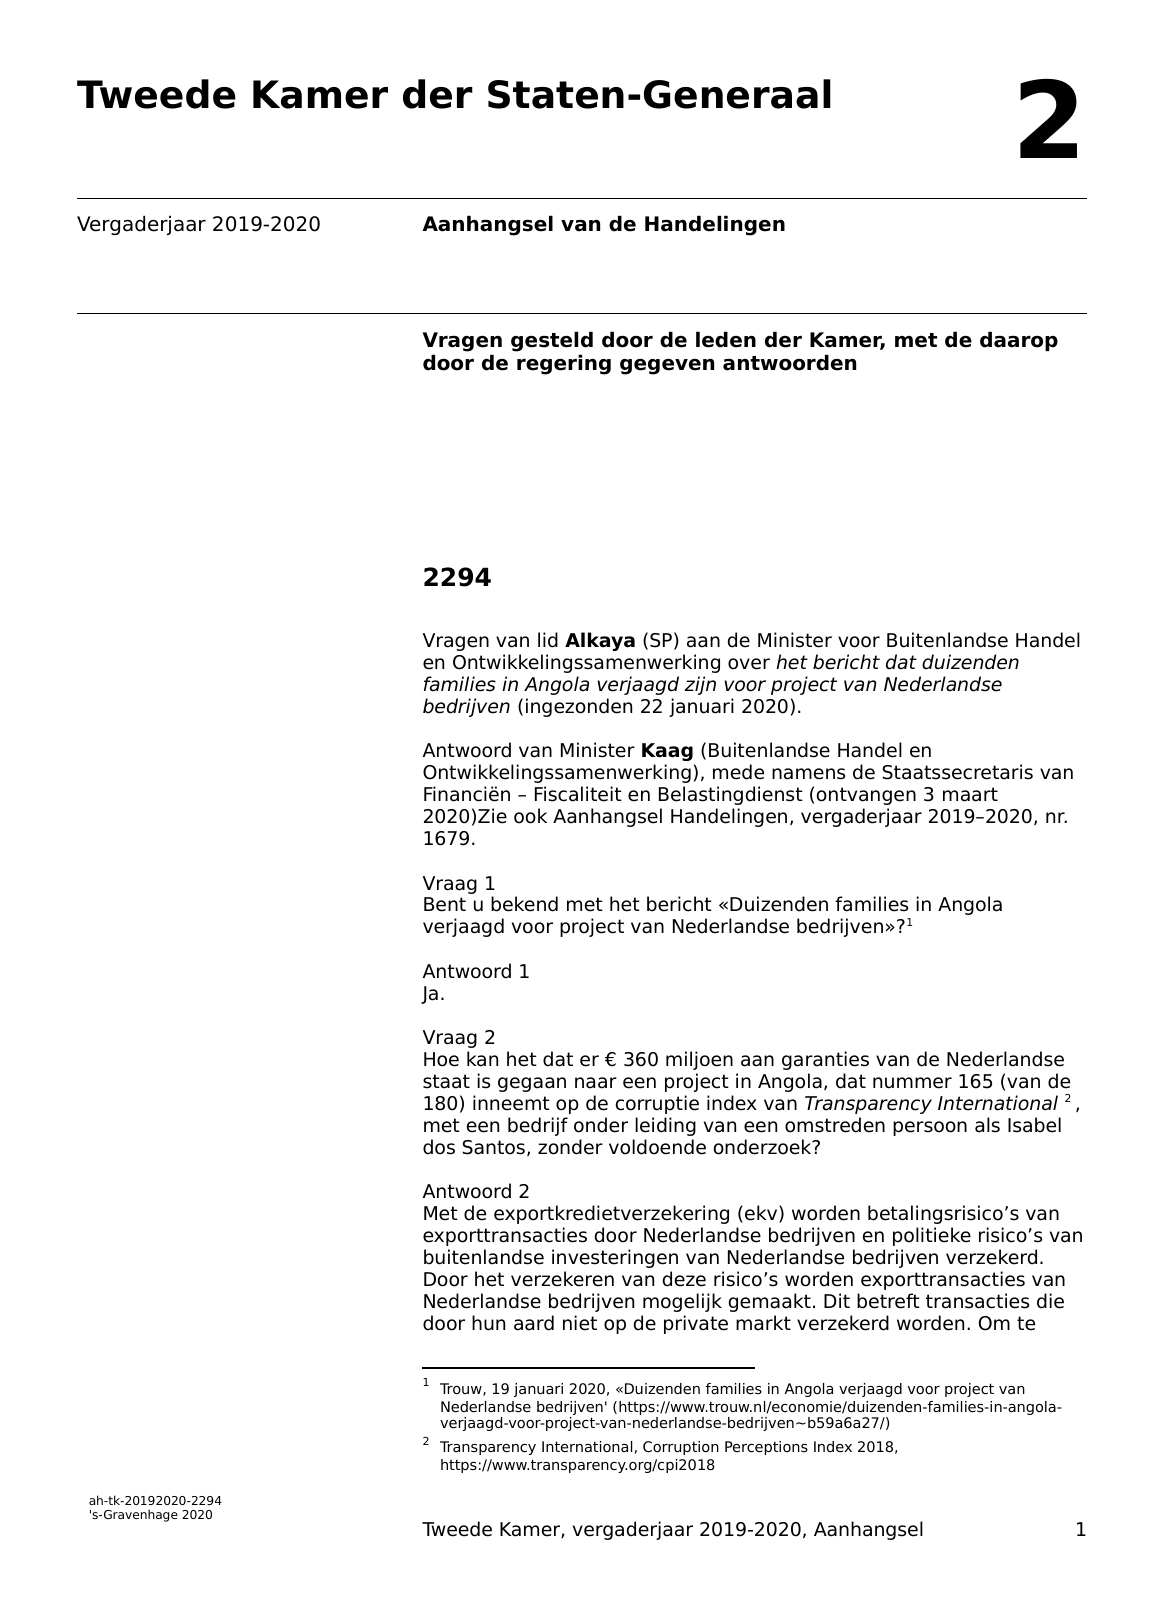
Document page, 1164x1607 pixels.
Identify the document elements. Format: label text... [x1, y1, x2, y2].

text Vraag 2 [422, 1027, 1087, 1049]
table_cell Aanhangsel van de Handelingen [422, 199, 1087, 313]
text Hoe kan het dat er € 360 miljoen aan garanties van de Nederlandse staat is gegaan naar een project in Angola, dat nummer 165 (van de 180) inneemt op de corruptie index van Transparency International , met een bedrijf onder leiding van een omstreden persoon als Isabel dos Santos, zonder voldoende onderzoek? [422, 1049, 1087, 1158]
table_cell Vergaderjaar 2019-2020 [77, 199, 422, 313]
text Ja. [422, 982, 1087, 1004]
text Bent u bekend met het bericht «Duizenden families in Angola verjaagd voor project van Nederlandse bedrijven»? [422, 894, 1087, 938]
text Antwoord 2 [422, 1181, 1087, 1203]
table_header Tweede Kamer der Staten-Generaal [77, 59, 886, 198]
text 's-Gravenhage 2020 [88, 1508, 323, 1522]
text Met de exportkredietverzekering (ekv) worden betalingsrisico’s van exporttransacties door Nederlandse bedrijven en politieke risico’s van buitenlandse investeringen van Nederlandse bedrijven verzekerd. Door het verzekeren van deze risico’s worden exporttransacties van Nederlandse bedrijven mogelijk gemaakt. Dit betreft transacties die door hun aard niet op de private markt verzekerd worden. Om te [422, 1203, 1087, 1334]
text 2294 [422, 563, 1087, 592]
text Vraag 1 [422, 872, 1087, 894]
table_header 2 [886, 59, 1087, 198]
text Transparency International, Corruption Perceptions Index 2018, https://www.transparency.org/cpi2018 [422, 1435, 1087, 1474]
table_cell Vragen gesteld door de leden der Kamer, met de daarop door de regering gegeven antwoorden [422, 314, 1087, 375]
text ah-tk-20192020-2294 [88, 1494, 323, 1508]
text Antwoord van Minister Kaag (Buitenlandse Handel en Ontwikkelingssamenwerking), mede namens de Staatssecretaris van Financiën – Fiscaliteit en Belastingdienst (ontvangen 3 maart 2020)Zie ook Aanhangsel Handelingen, vergaderjaar 2019–2020, nr. 1679. [422, 740, 1087, 850]
table_cell [77, 314, 422, 375]
text Vragen van lid Alkaya (SP) aan de Minister voor Buitenlandse Handel en Ontwikkelingssamenwerking over het bericht dat duizenden families in Angola verjaagd zijn voor project van Nederlandse bedrijven (ingezonden 22 januari 2020). [422, 630, 1087, 718]
text Trouw, 19 januari 2020, «Duizenden families in Angola verjaagd voor project van Nederlandse bedrijven' (https://www.trouw.nl/economie/duizenden-families-in-angola-verjaagd-voor-project-van-nederlandse-bedrijven~b59a6a27/) [422, 1377, 1087, 1432]
text Antwoord 1 [422, 961, 1087, 982]
